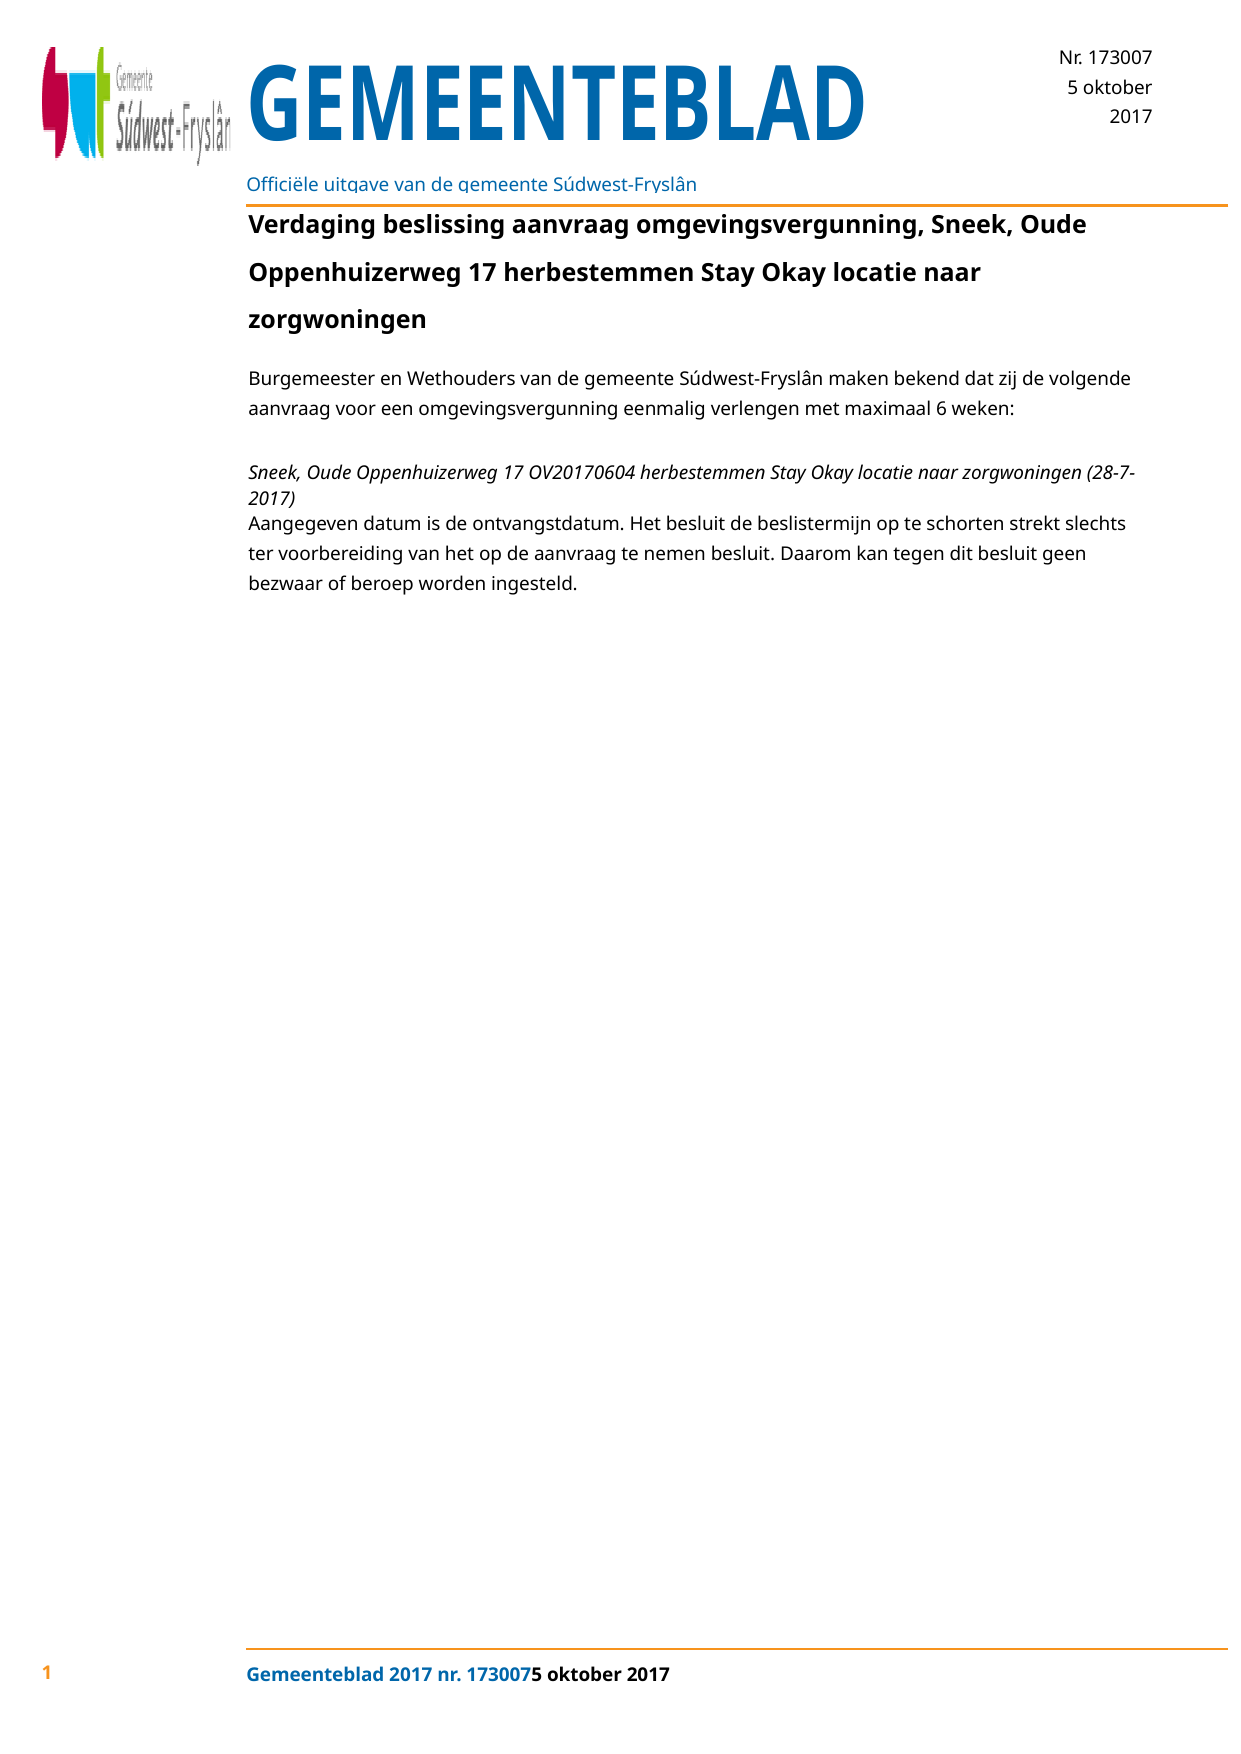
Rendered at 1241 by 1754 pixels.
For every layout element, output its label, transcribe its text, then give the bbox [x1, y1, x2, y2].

text Verdaging beslissing aanvraag omgevingsvergunning, Sneek, Oude Oppenhuizerweg 17 herbestemmen Stay Okay locatie naar zorgwoningen [248, 207, 1152, 336]
text Burgemeester en Wethouders van de gemeente Súdwest-Fryslân maken bekend dat zij de volgende aanvraag voor een omgevingsvergunning eenmalig verlengen met maximaal 6 weken: [248, 366, 1152, 421]
text Aangegeven datum is de ontvangstdatum. Het besluit de beslistermijn op te schorten strekt slechts ter voorbereiding van het op de aanvraag te nemen besluit. Daarom kan tegen dit besluit geen bezwaar of beroep worden ingesteld. [248, 511, 1152, 595]
text Sneek, Oude Oppenhuizerweg 17 OV20170604 herbestemmen Stay Okay locatie naar zorgwoningen (28-7-2017) [248, 459, 1152, 511]
picture [41, 47, 231, 172]
